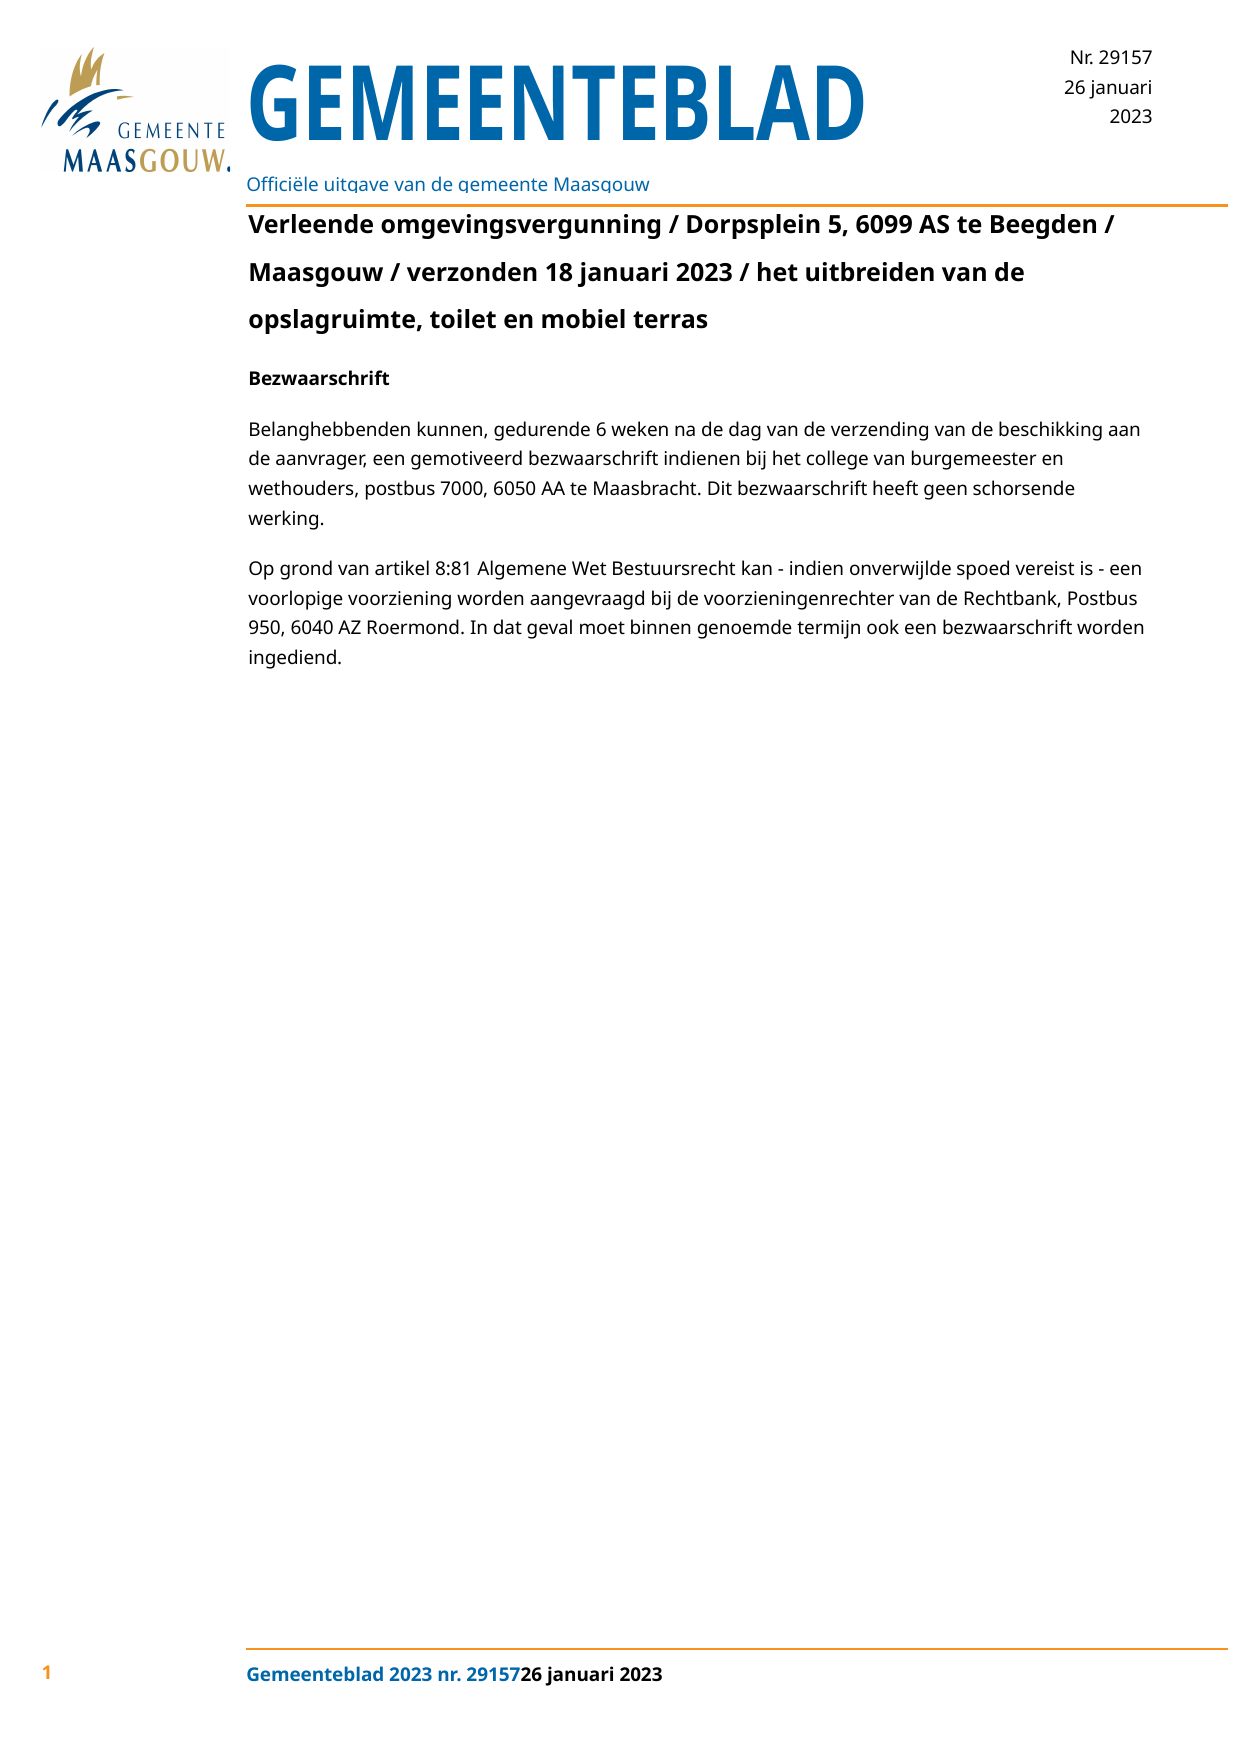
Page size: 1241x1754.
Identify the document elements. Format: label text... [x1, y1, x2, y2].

picture [41, 47, 231, 172]
text Bezwaarschrift [248, 366, 1152, 391]
text Belanghebbenden kunnen, gedurende 6 weken na de dag van de verzending van de beschikking aan de aanvrager, een gemotiveerd bezwaarschrift indienen bij het college van burgemeester en wethouders, postbus 7000, 6050 AA te Maasbracht. Dit bezwaarschrift heeft geen schorsende werking. [248, 416, 1152, 530]
text Verleende omgevingsvergunning / Dorpsplein 5, 6099 AS te Beegden / Maasgouw / verzonden 18 januari 2023 / het uitbreiden van de opslagruimte, toilet en mobiel terras [248, 207, 1152, 336]
text Op grond van artikel 8:81 Algemene Wet Bestuursrecht kan - indien onverwijlde spoed vereist is - een voorlopige voorziening worden aangevraagd bij de voorzieningenrechter van de Rechtbank, Postbus 950, 6040 AZ Roermond. In dat geval moet binnen genoemde termijn ook een bezwaarschrift worden ingediend. [248, 555, 1152, 669]
